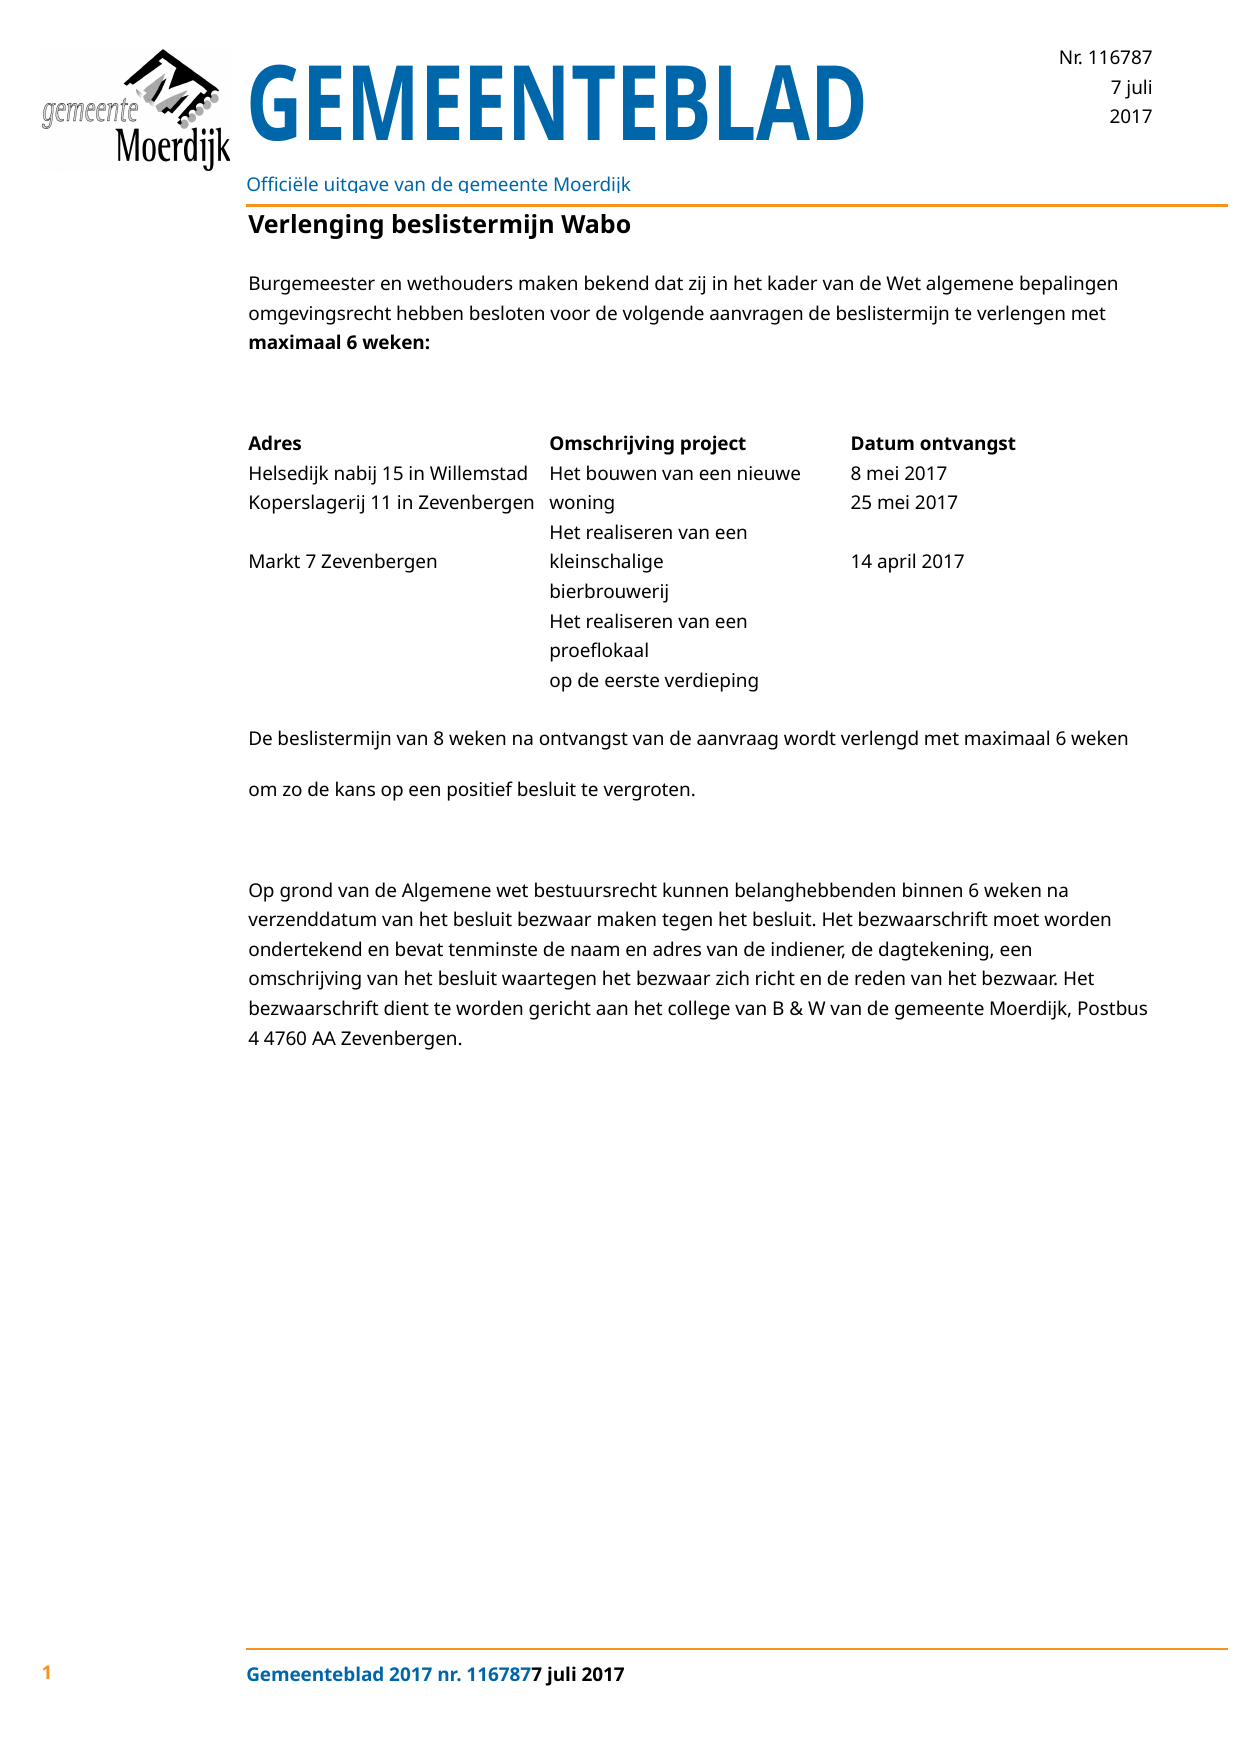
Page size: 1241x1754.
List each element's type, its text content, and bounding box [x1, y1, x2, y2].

text Burgemeester en wethouders maken bekend dat zij in het kader van de Wet algemene bepalingen omgevingsrecht hebben besloten voor de volgende aanvragen de beslistermijn te verlengen met maximaal 6 weken: [248, 270, 1152, 355]
table_header Omschrijving project Het bouwen van een nieuwe woning Het realiseren van een kleinschalige bierbrouwerij Het realiseren van een proeflokaal op de eerste verdieping [549, 430, 850, 722]
table_header Datum ontvangst 8 mei 2017 25 mei 2017 14 april 2017 [850, 430, 1152, 722]
picture [41, 47, 231, 172]
text Op grond van de Algemene wet bestuursrecht kunnen belanghebbenden binnen 6 weken na verzenddatum van het besluit bezwaar maken tegen het besluit. Het bezwaarschrift moet worden ondertekend en bevat tenminste de naam en adres van de indiener, de dagtekening, een omschrijving van het besluit waartegen het bezwaar zich richt en de reden van het bezwaar. Het bezwaarschrift dient te worden gericht aan het college van B & W van de gemeente Moerdijk, Postbus 4 4760 AA Zevenbergen. [248, 877, 1152, 1051]
text Verlenging beslistermijn Wabo [248, 207, 1152, 241]
table_header Adres Helsedijk nabij 15 in Willemstad Koperslagerij 11 in Zevenbergen Markt 7 Zevenbergen [248, 430, 549, 722]
text De beslistermijn van 8 weken na ontvangst van de aanvraag wordt verlengd met maximaal 6 weken [248, 726, 1152, 751]
text om zo de kans op een positief besluit te vergroten. [248, 776, 1152, 802]
